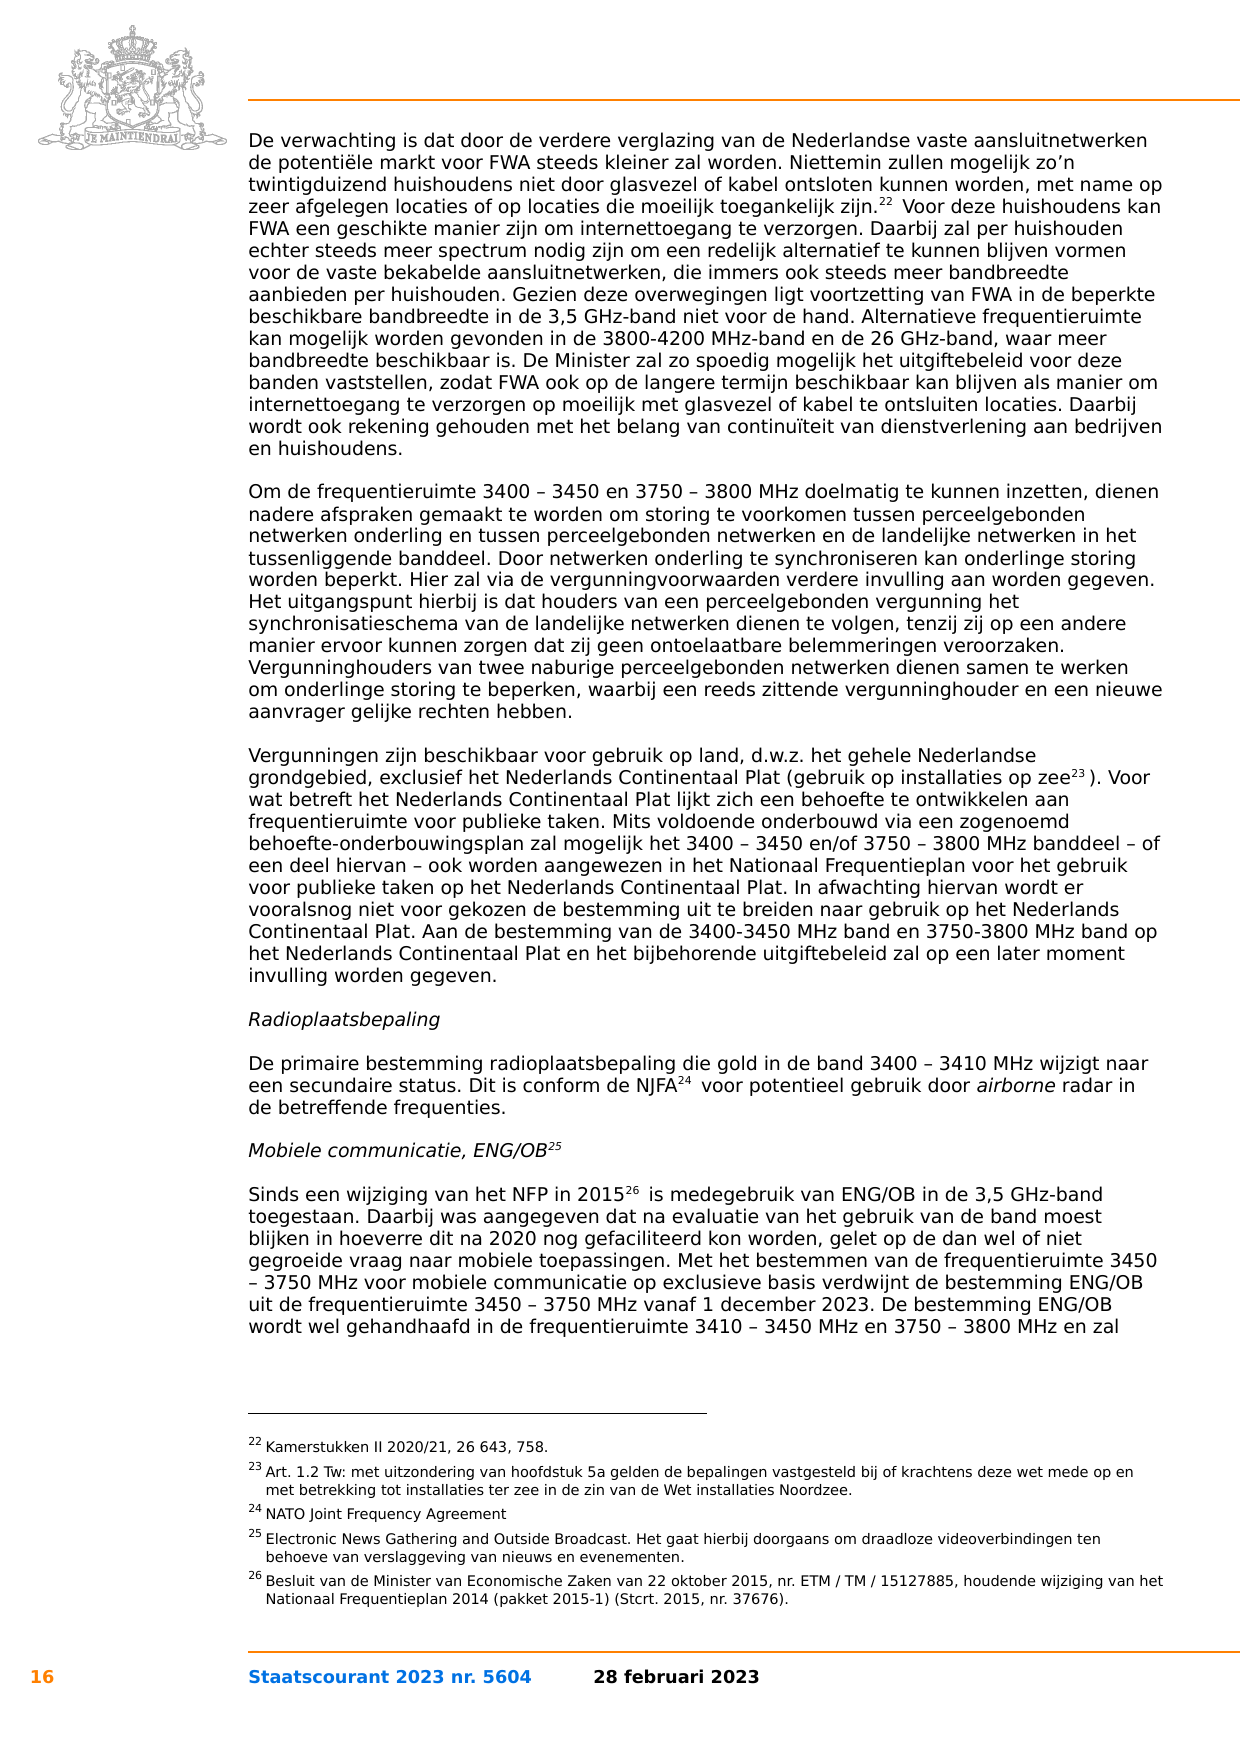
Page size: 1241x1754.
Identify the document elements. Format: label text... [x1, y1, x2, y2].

subtitle Radioplaatsbepaling [248, 1009, 1163, 1031]
text NATO Joint Frequency Agreement [248, 1502, 1163, 1524]
text De verwachting is dat door de verdere verglazing van de Nederlandse vaste aansluitnetwerken de potentiële markt voor FWA steeds kleiner zal worden. Niettemin zullen mogelijk zo’n twintigduizend huishoudens niet door glasvezel of kabel ontsloten kunnen worden, met name op zeer afgelegen locaties of op locaties die moeilijk toegankelijk zijn. Voor deze huishoudens kan FWA een geschikte manier zijn om internettoegang te verzorgen. Daarbij zal per huishouden echter steeds meer spectrum nodig zijn om een redelijk alternatief te kunnen blijven vormen voor de vaste bekabelde aansluitnetwerken, die immers ook steeds meer bandbreedte aanbieden per huishouden. Gezien deze overwegingen ligt voortzetting van FWA in de beperkte beschikbare bandbreedte in de 3,5 GHz-band niet voor de hand. Alternatieve frequentieruimte kan mogelijk worden gevonden in de 3800-4200 MHz-band en de 26 GHz-band, waar meer bandbreedte beschikbaar is. De Minister zal zo spoedig mogelijk het uitgiftebeleid voor deze banden vaststellen, zodat FWA ook op de langere termijn beschikbaar kan blijven als manier om internettoegang te verzorgen op moeilijk met glasvezel of kabel te ontsluiten locaties. Daarbij wordt ook rekening gehouden met het belang van continuïteit van dienstverlening aan bedrijven en huishoudens. [248, 130, 1163, 459]
text Electronic News Gathering and Outside Broadcast. Het gaat hierbij doorgaans om draadloze videoverbindingen ten behoeve van verslaggeving van nieuws en evenementen. [248, 1527, 1163, 1566]
text Kamerstukken II 2020/21, 26 643, 758. [248, 1435, 1163, 1457]
text Mobiele communicatie, ENG/OB [248, 1140, 1163, 1162]
picture [38, 25, 227, 150]
text Vergunningen zijn beschikbaar voor gebruik op land, d.w.z. het gehele Nederlandse grondgebied, exclusief het Nederlands Continentaal Plat (gebruik op installaties op zee). Voor wat betreft het Nederlands Continentaal Plat lijkt zich een behoefte te ontwikkelen aan frequentieruimte voor publieke taken. Mits voldoende onderbouwd via een zogenoemd behoefte-onderbouwingsplan zal mogelijk het 3400 – 3450 en/of 3750 – 3800 MHz banddeel – of een deel hiervan – ook worden aangewezen in het Nationaal Frequentieplan voor het gebruik voor publieke taken op het Nederlands Continentaal Plat. In afwachting hiervan wordt er vooralsnog niet voor gekozen de bestemming uit te breiden naar gebruik op het Nederlands Continentaal Plat. Aan de bestemming van de 3400-3450 MHz band en 3750-3800 MHz band op het Nederlands Continentaal Plat en het bijbehorende uitgiftebeleid zal op een later moment invulling worden gegeven. [248, 745, 1163, 987]
text Besluit van de Minister van Economische Zaken van 22 oktober 2015, nr. ETM / TM / 15127885, houdende wijziging van het Nationaal Frequentieplan 2014 (pakket 2015-1) (Stcrt. 2015, nr. 37676). [248, 1569, 1163, 1608]
text Art. 1.2 Tw: met uitzondering van hoofdstuk 5a gelden de bepalingen vastgesteld bij of krachtens deze wet mede op en met betrekking tot installaties ter zee in de zin van de Wet installaties Noordzee. [248, 1460, 1163, 1499]
text De primaire bestemming radioplaatsbepaling die gold in de band 3400 – 3410 MHz wijzigt naar een secundaire status. Dit is conform de NJFA voor potentieel gebruik door airborne radar in de betreffende frequenties. [248, 1053, 1163, 1118]
text Om de frequentieruimte 3400 – 3450 en 3750 – 3800 MHz doelmatig te kunnen inzetten, dienen nadere afspraken gemaakt te worden om storing te voorkomen tussen perceelgebonden netwerken onderling en tussen perceelgebonden netwerken en de landelijke netwerken in het tussenliggende banddeel. Door netwerken onderling te synchroniseren kan onderlinge storing worden beperkt. Hier zal via de vergunningvoorwaarden verdere invulling aan worden gegeven. Het uitgangspunt hierbij is dat houders van een perceelgebonden vergunning het synchronisatieschema van de landelijke netwerken dienen te volgen, tenzij zij op een andere manier ervoor kunnen zorgen dat zij geen ontoelaatbare belemmeringen veroorzaken. Vergunninghouders van twee naburige perceelgebonden netwerken dienen samen te werken om onderlinge storing te beperken, waarbij een reeds zittende vergunninghouder en een nieuwe aanvrager gelijke rechten hebben. [248, 481, 1163, 723]
text Sinds een wijziging van het NFP in 2015 is medegebruik van ENG/OB in de 3,5 GHz-band toegestaan. Daarbij was aangegeven dat na evaluatie van het gebruik van de band moest blijken in hoeverre dit na 2020 nog gefaciliteerd kon worden, gelet op de dan wel of niet gegroeide vraag naar mobiele toepassingen. Met het bestemmen van de frequentieruimte 3450 – 3750 MHz voor mobiele communicatie op exclusieve basis verdwijnt de bestemming ENG/OB uit de frequentieruimte 3450 – 3750 MHz vanaf 1 december 2023. De bestemming ENG/OB wordt wel gehandhaafd in de frequentieruimte 3410 – 3450 MHz en 3750 – 3800 MHz en zal [248, 1184, 1163, 1338]
